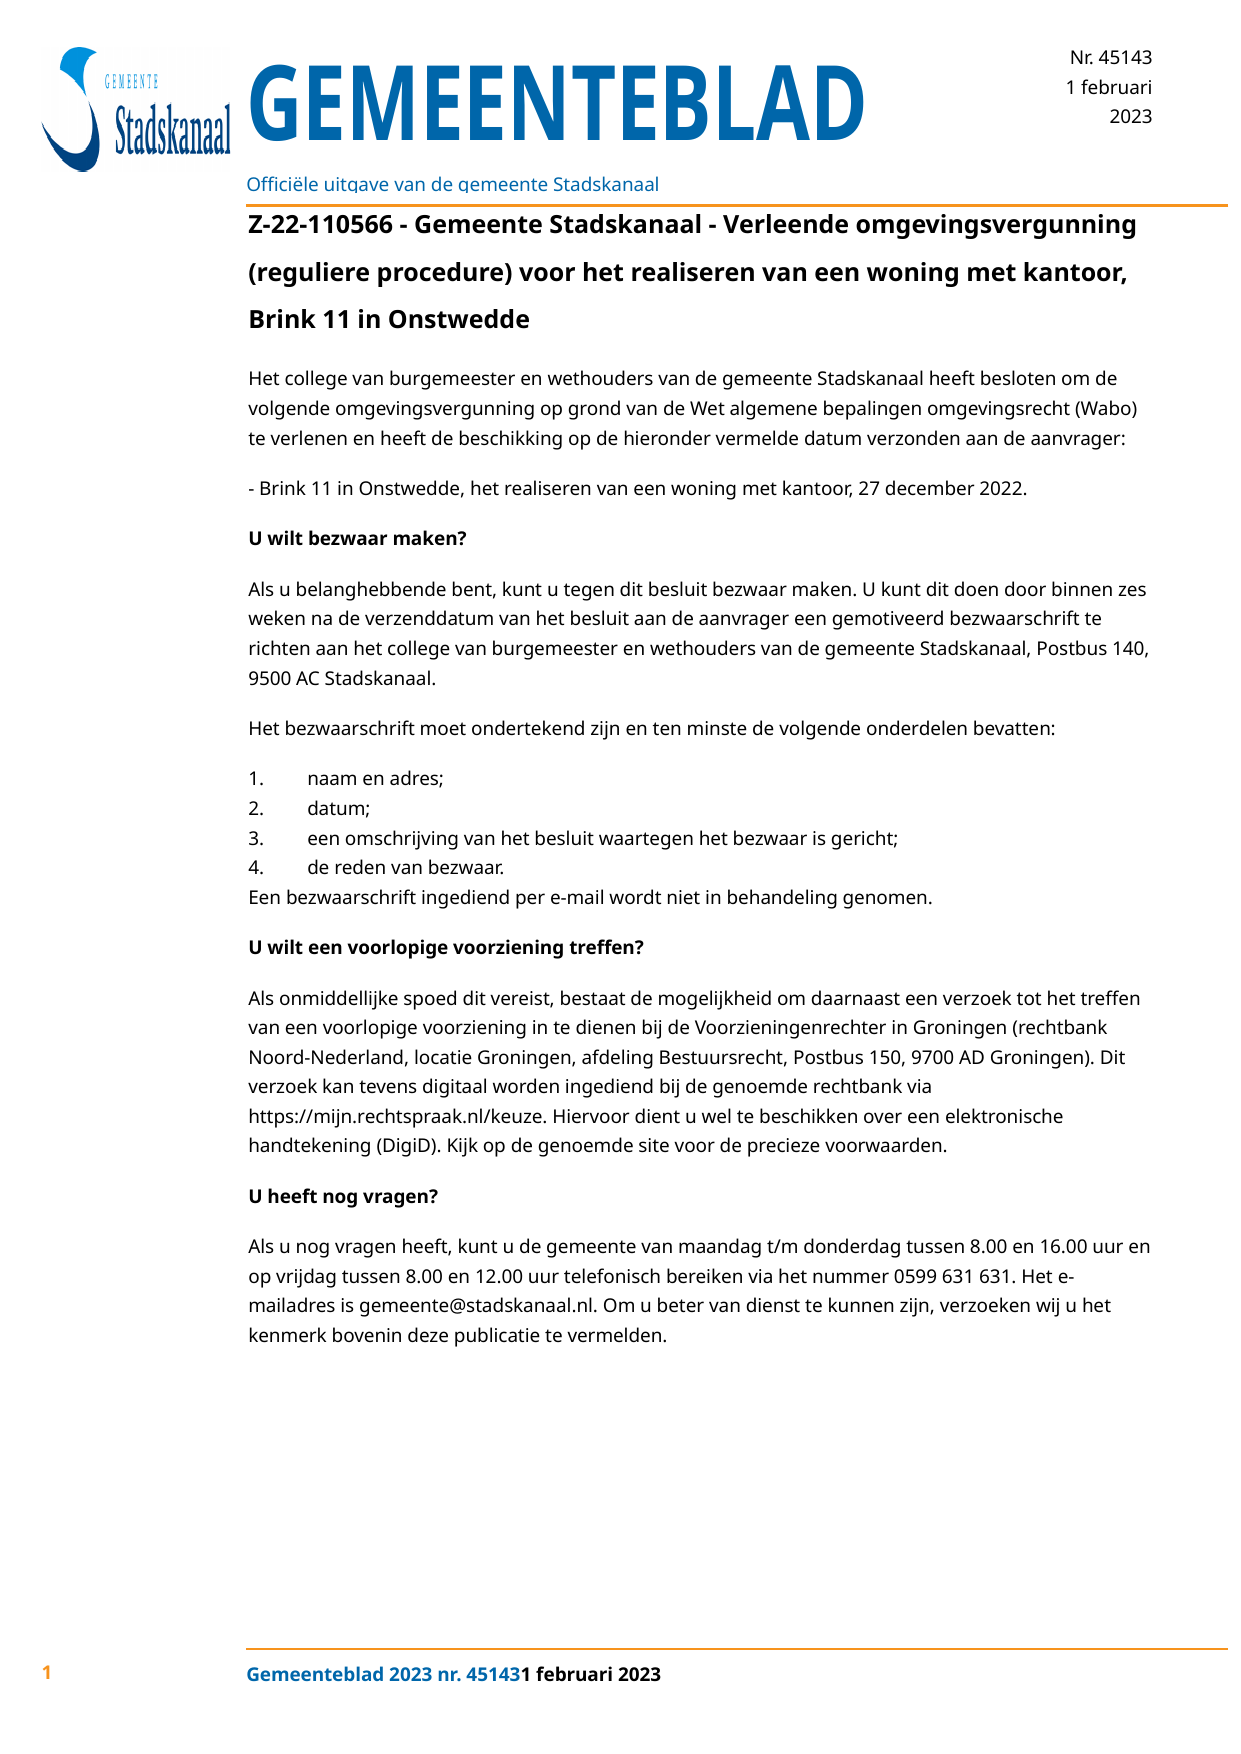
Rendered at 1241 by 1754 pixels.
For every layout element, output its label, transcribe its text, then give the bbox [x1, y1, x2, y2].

text - Brink 11 in Onstwedde, het realiseren van een woning met kantoor, 27 december 2022. [248, 475, 1152, 501]
text Een bezwaarschrift ingediend per e-mail wordt niet in behandeling genomen. [248, 884, 1152, 909]
text U heeft nog vragen? [248, 1183, 1152, 1209]
text Als u belanghebbende bent, kunt u tegen dit besluit bezwaar maken. U kunt dit doen door binnen zes weken na de verzenddatum van het besluit aan de aanvrager een gemotiveerd bezwaarschrift te richten aan het college van burgemeester en wethouders van de gemeente Stadskanaal, Postbus 140, 9500 AC Stadskanaal. [248, 576, 1152, 690]
list naam en adres; [248, 766, 1152, 791]
text Als onmiddellijke spoed dit vereist, bestaat de mogelijkheid om daarnaast een verzoek tot het treffen van een voorlopige voorziening in te dienen bij de Voorzieningenrechter in Groningen (rechtbank Noord-Nederland, locatie Groningen, afdeling Bestuursrecht, Postbus 150, 9700 AD Groningen). Dit verzoek kan tevens digitaal worden ingediend bij de genoemde rechtbank via https://mijn.rechtspraak.nl/keuze. Hiervoor dient u wel te beschikken over een elektronische handtekening (DigiD). Kijk op de genoemde site voor de precieze voorwaarden. [248, 985, 1152, 1158]
text U wilt een voorlopige voorziening treffen? [248, 934, 1152, 960]
picture [41, 47, 231, 172]
text Het college van burgemeester en wethouders van de gemeente Stadskanaal heeft besloten om de volgende omgevingsvergunning op grond van de Wet algemene bepalingen omgevingsrecht (Wabo) te verlenen en heeft de beschikking op de hieronder vermelde datum verzonden aan de aanvrager: [248, 366, 1152, 450]
text U wilt bezwaar maken? [248, 526, 1152, 551]
list een omschrijving van het besluit waartegen het bezwaar is gericht; [248, 825, 1152, 850]
list datum; [248, 795, 1152, 821]
text Het bezwaarschrift moet ondertekend zijn en ten minste de volgende onderdelen bevatten: [248, 715, 1152, 741]
text Z-22-110566 - Gemeente Stadskanaal - Verleende omgevingsvergunning (reguliere procedure) voor het realiseren van een woning met kantoor, Brink 11 in Onstwedde [248, 207, 1152, 336]
list de reden van bezwaar. [248, 854, 1152, 880]
text Als u nog vragen heeft, kunt u de gemeente van maandag t/m donderdag tussen 8.00 en 16.00 uur en op vrijdag tussen 8.00 en 12.00 uur telefonisch bereiken via het nummer 0599 631 631. Het e-mailadres is gemeente@stadskanaal.nl. Om u beter van dienst te kunnen zijn, verzoeken wij u het kenmerk bovenin deze publicatie te vermelden. [248, 1233, 1152, 1348]
